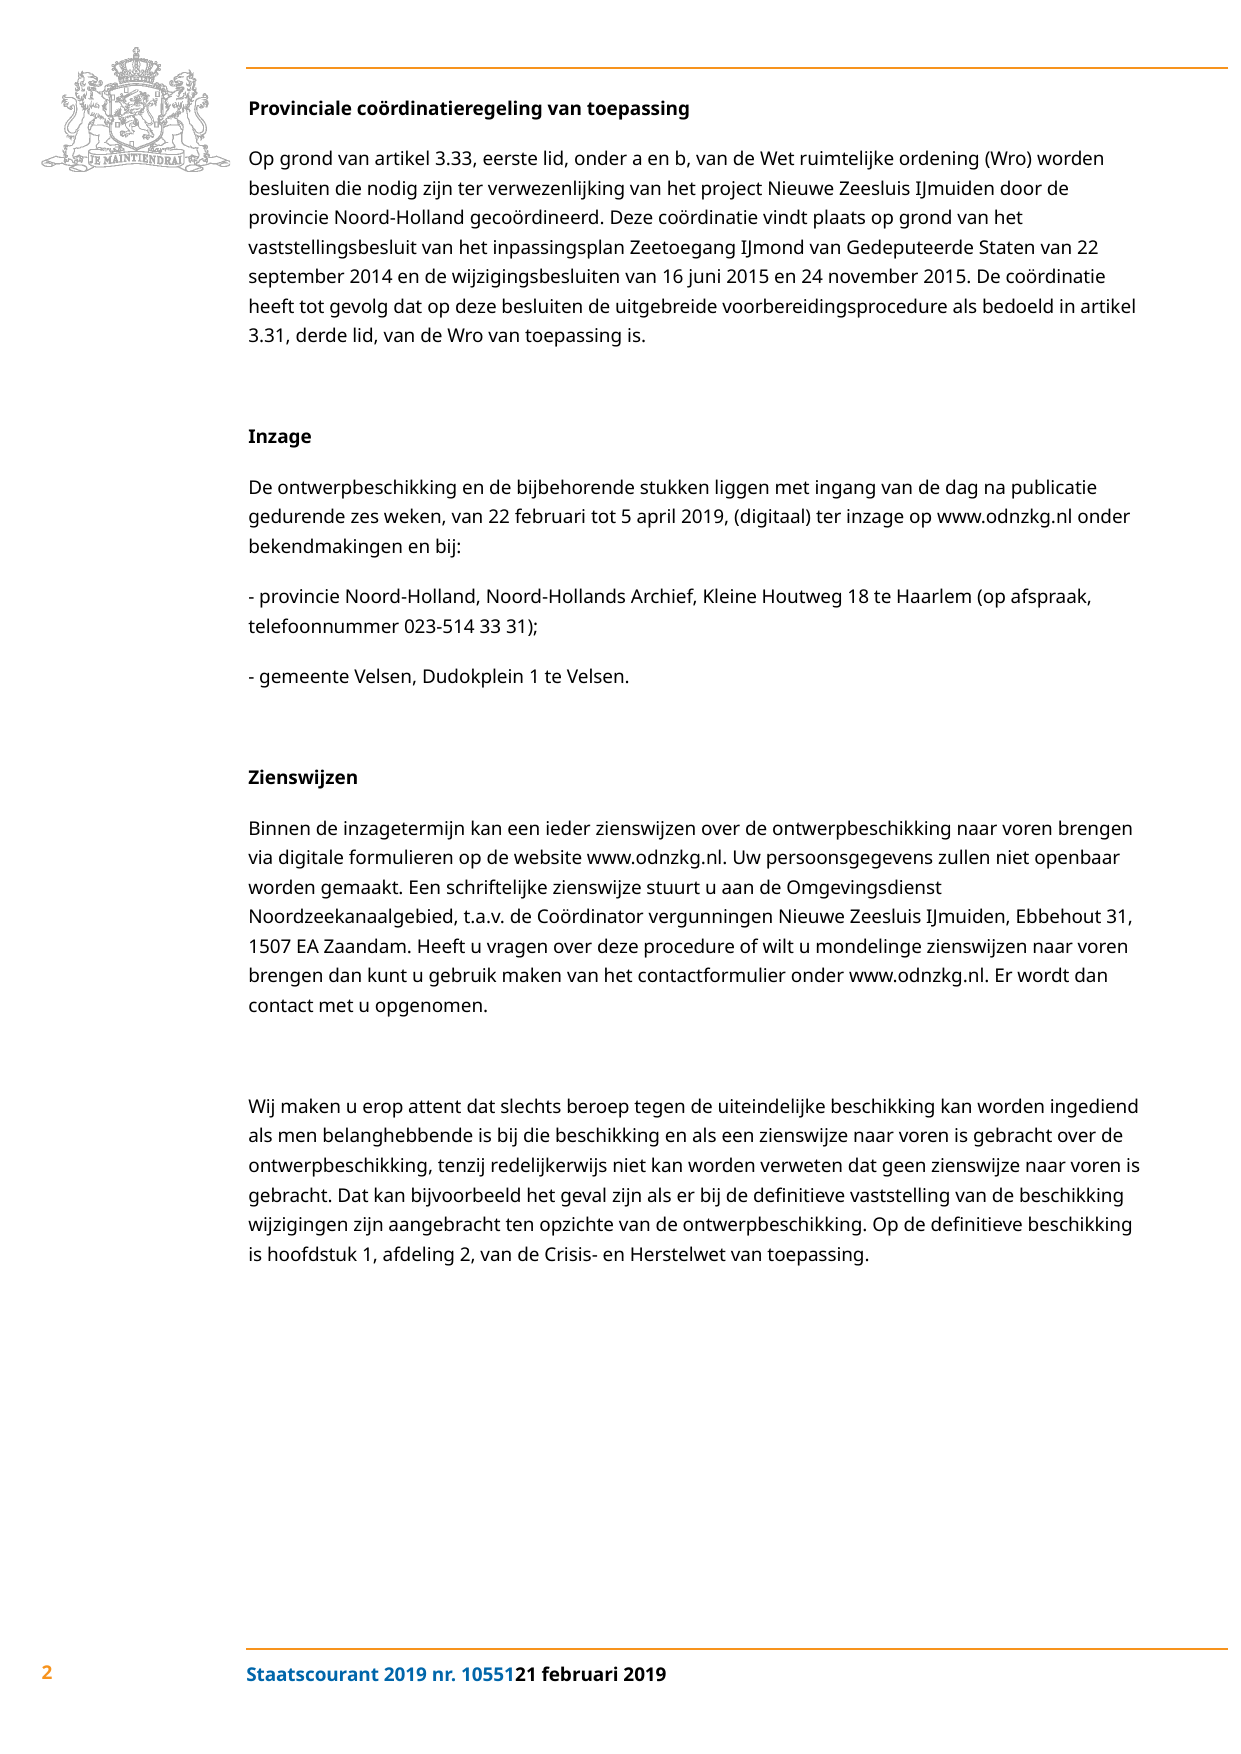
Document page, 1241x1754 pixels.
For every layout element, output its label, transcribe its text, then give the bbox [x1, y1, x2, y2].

text - provincie Noord-Holland, Noord-Hollands Archief, Kleine Houtweg 18 te Haarlem (op afspraak, telefoonnummer 023-514 33 31); [248, 583, 1152, 639]
text Wij maken u erop attent dat slechts beroep tegen de uiteindelijke beschikking kan worden ingediend als men belanghebbende is bij die beschikking en als een zienswijze naar voren is gebracht over de ontwerpbeschikking, tenzij redelijkerwijs niet kan worden verweten dat geen zienswijze naar voren is gebracht. Dat kan bijvoorbeeld het geval zijn als er bij de definitieve vaststelling van de beschikking wijzigingen zijn aangebracht ten opzichte van de ontwerpbeschikking. Op de definitieve beschikking is hoofdstuk 1, afdeling 2, van de Crisis- en Herstelwet van toepassing. [248, 1093, 1152, 1267]
text De ontwerpbeschikking en de bijbehorende stukken liggen met ingang van de dag na publicatie gedurende zes weken, van 22 februari tot 5 april 2019, (digitaal) ter inzage op www.odnzkg.nl onder bekendmakingen en bij: [248, 474, 1152, 559]
text Zienswijzen [248, 764, 1152, 790]
text Binnen de inzagetermijn kan een ieder zienswijzen over de ontwerpbeschikking naar voren brengen via digitale formulieren op de website www.odnzkg.nl. Uw persoonsgegevens zullen niet openbaar worden gemaakt. Een schriftelijke zienswijze stuurt u aan de Omgevingsdienst Noordzeekanaalgebied, t.a.v. de Coördinator vergunningen Nieuwe Zeesluis IJmuiden, Ebbehout 31, 1507 EA Zaandam. Heeft u vragen over deze procedure of wilt u mondelinge zienswijzen naar voren brengen dan kunt u gebruik maken van het contactformulier onder www.odnzkg.nl. Er wordt dan contact met u opgenomen. [248, 815, 1152, 1018]
picture [41, 47, 231, 172]
text Provinciale coördinatieregeling van toepassing [248, 95, 1152, 121]
text Op grond van artikel 3.33, eerste lid, onder a en b, van de Wet ruimtelijke ordening (Wro) worden besluiten die nodig zijn ter verwezenlijking van het project Nieuwe Zeesluis IJmuiden door de provincie Noord-Holland gecoördineerd. Deze coördinatie vindt plaats op grond van het vaststellingsbesluit van het inpassingsplan Zeetoegang IJmond van Gedeputeerde Staten van 22 september 2014 en de wijzigingsbesluiten van 16 juni 2015 en 24 november 2015. De coördinatie heeft tot gevolg dat op deze besluiten de uitgebreide voorbereidingsprocedure als bedoeld in artikel 3.31, derde lid, van de Wro van toepassing is. [248, 145, 1152, 348]
text Inzage [248, 423, 1152, 449]
text - gemeente Velsen, Dudokplein 1 te Velsen. [248, 663, 1152, 689]
